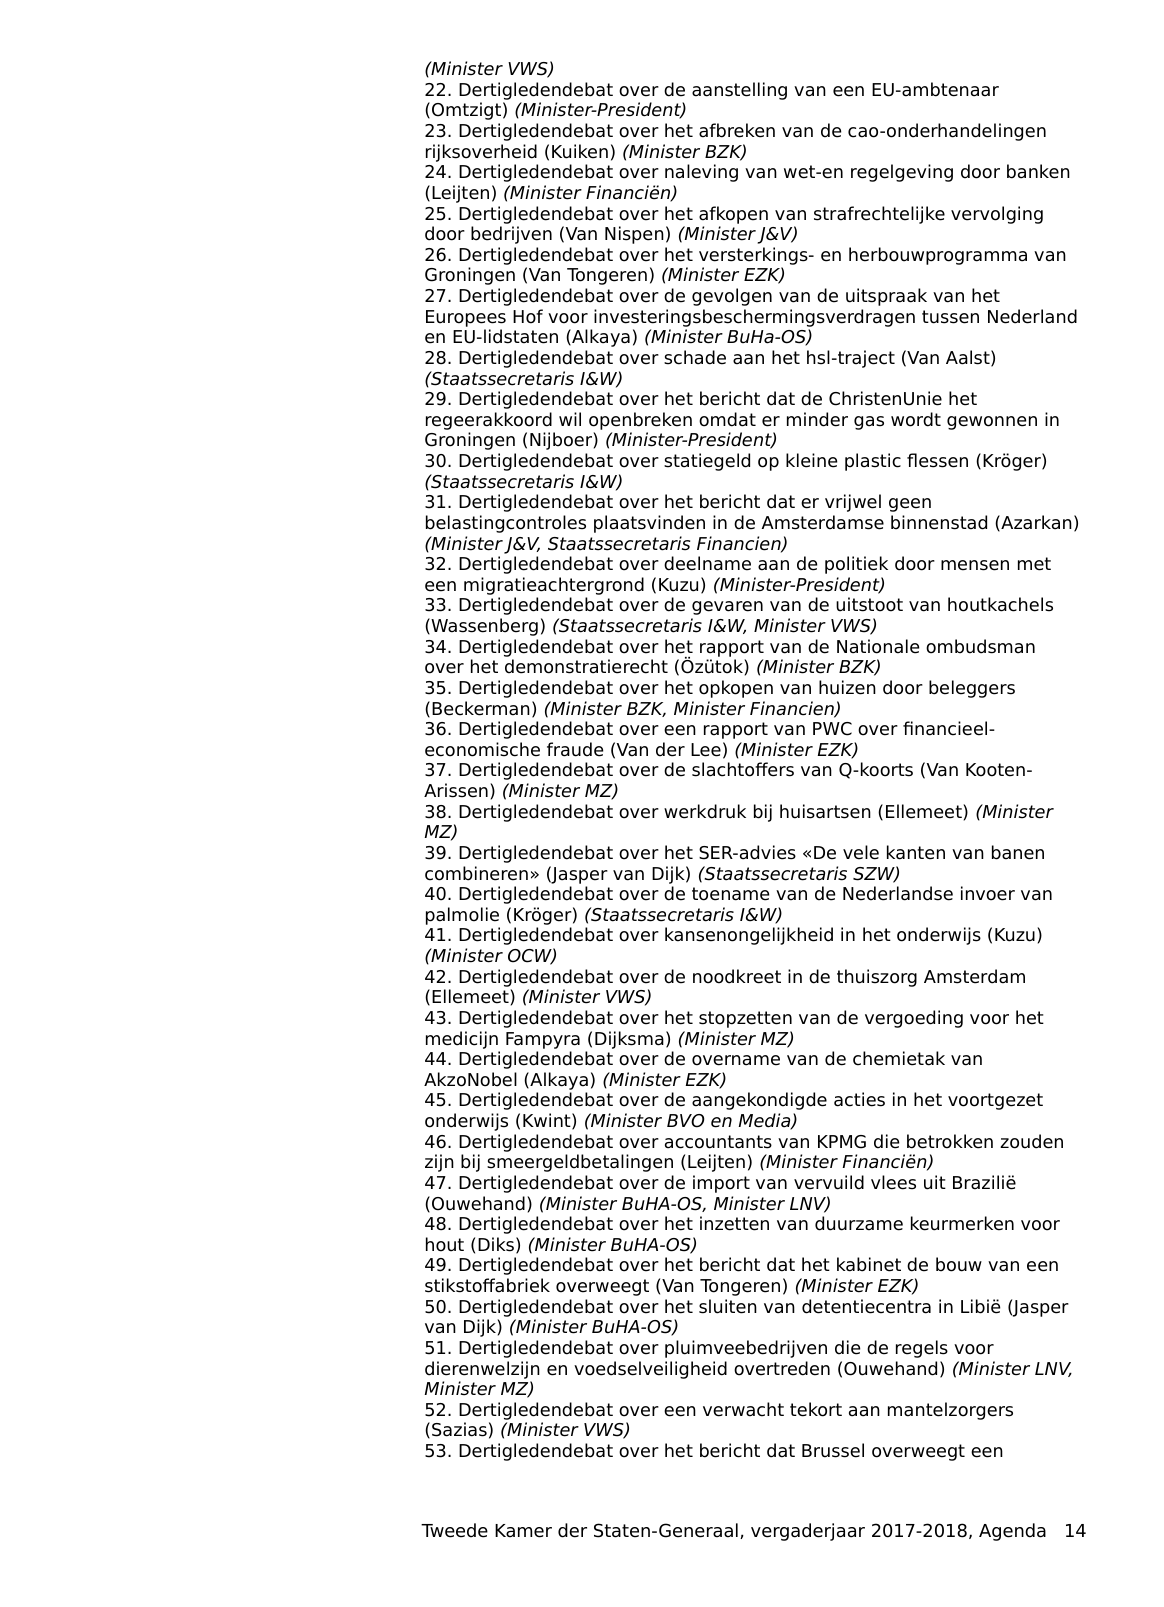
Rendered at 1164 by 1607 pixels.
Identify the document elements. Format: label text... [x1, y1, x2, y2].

table_cell [77, 121, 401, 162]
table_cell 27. Dertigledendebat over de gevolgen van de uitspraak van het Europees Hof voor investeringsbeschermingsverdragen tussen Nederland en EU-lidstaten (Alkaya) (Minister BuHa-OS) [418, 286, 1087, 348]
table_cell [77, 554, 401, 595]
table_cell 39. Dertigledendebat over het SER-advies «De vele kanten van banen combineren» (Jasper van Dijk) (Staatssecretaris SZW) [418, 843, 1087, 884]
table_cell [77, 1297, 401, 1338]
table_cell 41. Dertigledendebat over kansenongelijkheid in het onderwijs (Kuzu) (Minister OCW) [418, 925, 1087, 967]
table_cell [401, 1297, 418, 1338]
table_cell [77, 760, 401, 802]
table_cell 43. Dertigledendebat over het stopzetten van de vergoeding voor het medicijn Fampyra (Dijksma) (Minister MZ) [418, 1008, 1087, 1049]
table_cell [401, 1441, 418, 1462]
table_cell [401, 637, 418, 678]
table_cell [401, 1400, 418, 1441]
table_cell 37. Dertigledendebat over de slachtoffers van Q-koorts (Van Kooten-Arissen) (Minister MZ) [418, 760, 1087, 802]
table_cell 46. Dertigledendebat over accountants van KPMG die betrokken zouden zijn bij smeergeldbetalingen (Leijten) (Minister Financiën) [418, 1132, 1087, 1173]
table_cell [77, 1338, 401, 1400]
table_cell 53. Dertigledendebat over het bericht dat Brussel overweegt een [418, 1441, 1087, 1462]
table_cell [77, 967, 401, 1008]
table_cell [77, 595, 401, 637]
table_cell [77, 1441, 401, 1462]
table_cell [401, 389, 418, 451]
table_cell 36. Dertigledendebat over een rapport van PWC over financieel-economische fraude (Van der Lee) (Minister EZK) [418, 719, 1087, 760]
table_cell 29. Dertigledendebat over het bericht dat de ChristenUnie het regeerakkoord wil openbreken omdat er minder gas wordt gewonnen in Groningen (Nijboer) (Minister-President) [418, 389, 1087, 451]
table_cell [77, 1132, 401, 1173]
table_cell 45. Dertigledendebat over de aangekondigde acties in het voortgezet onderwijs (Kwint) (Minister BVO en Media) [418, 1090, 1087, 1132]
table_cell [401, 884, 418, 925]
table_cell (Minister VWS) [418, 59, 1087, 80]
table_cell [401, 802, 418, 843]
table_cell [77, 80, 401, 121]
table_cell 51. Dertigledendebat over pluimveebedrijven die de regels voor dierenwelzijn en voedselveiligheid overtreden (Ouwehand) (Minister LNV, Minister MZ) [418, 1338, 1087, 1400]
table_cell [77, 348, 401, 389]
table_cell [77, 451, 401, 492]
table_cell [77, 1090, 401, 1132]
table_cell 44. Dertigledendebat over de overname van de chemietak van AkzoNobel (Alkaya) (Minister EZK) [418, 1049, 1087, 1090]
table_cell [401, 967, 418, 1008]
table_cell [77, 925, 401, 967]
table_cell [401, 1214, 418, 1255]
table_cell 30. Dertigledendebat over statiegeld op kleine plastic flessen (Kröger) (Staatssecretaris I&W) [418, 451, 1087, 492]
table_cell [401, 451, 418, 492]
table_cell 38. Dertigledendebat over werkdruk bij huisartsen (Ellemeet) (Minister MZ) [418, 802, 1087, 843]
table_cell [77, 162, 401, 203]
table_cell [401, 719, 418, 760]
table_cell [77, 1173, 401, 1214]
table_cell [401, 925, 418, 967]
table_cell [401, 554, 418, 595]
table_cell 50. Dertigledendebat over het sluiten van detentiecentra in Libië (Jasper van Dijk) (Minister BuHA-OS) [418, 1297, 1087, 1338]
table_cell 48. Dertigledendebat over het inzetten van duurzame keurmerken voor hout (Diks) (Minister BuHA-OS) [418, 1214, 1087, 1255]
table_cell 26. Dertigledendebat over het versterkings- en herbouwprogramma van Groningen (Van Tongeren) (Minister EZK) [418, 245, 1087, 286]
table_cell [401, 1173, 418, 1214]
table_cell [77, 1214, 401, 1255]
table_cell [401, 1049, 418, 1090]
table_cell [77, 719, 401, 760]
table_cell [401, 843, 418, 884]
table_cell 22. Dertigledendebat over de aanstelling van een EU-ambtenaar (Omtzigt) (Minister-President) [418, 80, 1087, 121]
table_cell 23. Dertigledendebat over het afbreken van de cao-onderhandelingen rijksoverheid (Kuiken) (Minister BZK) [418, 121, 1087, 162]
table_cell [77, 1255, 401, 1297]
table_cell [77, 678, 401, 719]
table_cell [77, 1049, 401, 1090]
table_cell [77, 59, 401, 80]
table_cell [401, 678, 418, 719]
table_cell [77, 286, 401, 348]
table_cell [401, 760, 418, 802]
table_cell 40. Dertigledendebat over de toename van de Nederlandse invoer van palmolie (Kröger) (Staatssecretaris I&W) [418, 884, 1087, 925]
table_cell [77, 492, 401, 554]
table_cell [77, 884, 401, 925]
table_cell 31. Dertigledendebat over het bericht dat er vrijwel geen belastingcontroles plaatsvinden in de Amsterdamse binnenstad (Azarkan) (Minister J&V, Staatssecretaris Financien) [418, 492, 1087, 554]
table_cell [401, 286, 418, 348]
table_cell [401, 59, 418, 80]
table_cell [401, 1255, 418, 1297]
table_cell 52. Dertigledendebat over een verwacht tekort aan mantelzorgers (Sazias) (Minister VWS) [418, 1400, 1087, 1441]
table_cell 28. Dertigledendebat over schade aan het hsl-traject (Van Aalst) (Staatssecretaris I&W) [418, 348, 1087, 389]
table_cell 25. Dertigledendebat over het afkopen van strafrechtelijke vervolging door bedrijven (Van Nispen) (Minister J&V) [418, 204, 1087, 245]
table_cell 47. Dertigledendebat over de import van vervuild vlees uit Brazilië (Ouwehand) (Minister BuHA-OS, Minister LNV) [418, 1173, 1087, 1214]
table_cell 32. Dertigledendebat over deelname aan de politiek door mensen met een migratieachtergrond (Kuzu) (Minister-President) [418, 554, 1087, 595]
table_cell [77, 245, 401, 286]
table_cell [401, 204, 418, 245]
table_cell [401, 162, 418, 203]
table_cell [77, 843, 401, 884]
table_cell [77, 204, 401, 245]
table_cell [401, 1090, 418, 1132]
table_cell 24. Dertigledendebat over naleving van wet-en regelgeving door banken (Leijten) (Minister Financiën) [418, 162, 1087, 203]
table_cell 35. Dertigledendebat over het opkopen van huizen door beleggers (Beckerman) (Minister BZK, Minister Financien) [418, 678, 1087, 719]
table_cell [401, 492, 418, 554]
table_cell 42. Dertigledendebat over de noodkreet in de thuiszorg Amsterdam (Ellemeet) (Minister VWS) [418, 967, 1087, 1008]
table_cell [401, 121, 418, 162]
table_cell [77, 802, 401, 843]
table_cell [401, 245, 418, 286]
table_cell [401, 1132, 418, 1173]
table_cell [77, 1400, 401, 1441]
table_cell [401, 1338, 418, 1400]
table_cell [401, 348, 418, 389]
table_cell 34. Dertigledendebat over het rapport van de Nationale ombudsman over het demonstratierecht (Özütok) (Minister BZK) [418, 637, 1087, 678]
table_cell [401, 1008, 418, 1049]
table_cell 49. Dertigledendebat over het bericht dat het kabinet de bouw van een stikstoffabriek overweegt (Van Tongeren) (Minister EZK) [418, 1255, 1087, 1297]
table_cell [77, 1008, 401, 1049]
table_cell [401, 595, 418, 637]
table_cell 33. Dertigledendebat over de gevaren van de uitstoot van houtkachels (Wassenberg) (Staatssecretaris I&W, Minister VWS) [418, 595, 1087, 637]
table_cell [77, 389, 401, 451]
table_cell [401, 80, 418, 121]
table_cell [77, 637, 401, 678]
